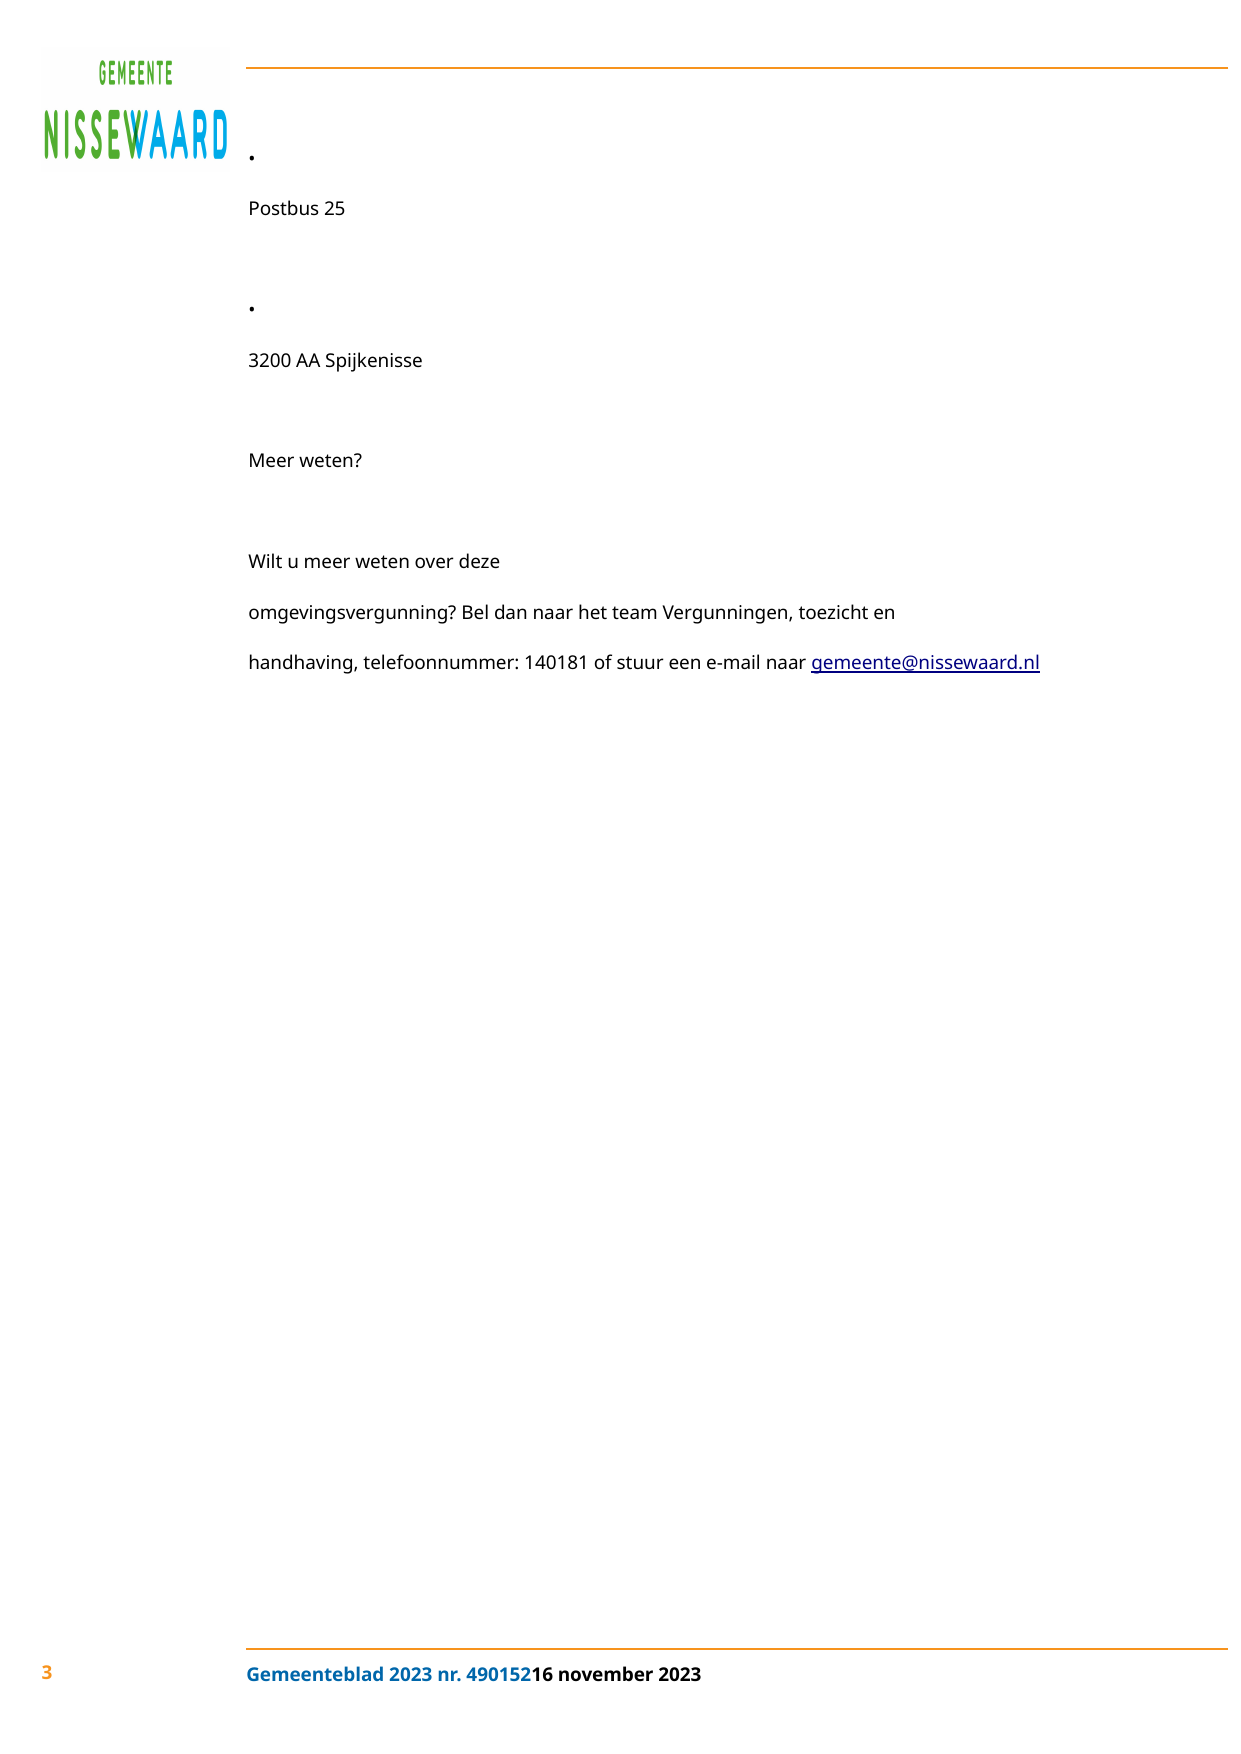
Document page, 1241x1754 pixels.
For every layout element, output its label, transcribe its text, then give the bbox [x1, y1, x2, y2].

text 3200 AA Spijkenisse [248, 347, 1152, 373]
text Postbus 25 [248, 196, 1152, 221]
text Wilt u meer weten over deze [248, 548, 1152, 574]
text • [248, 145, 1152, 171]
text handhaving, telefoonnummer: 140181 of stuur een e-mail naar gemeente@nissewaard.nl [248, 649, 1152, 675]
picture [41, 47, 231, 172]
text omgevingsvergunning? Bel dan naar het team Vergunningen, toezicht en [248, 599, 1152, 625]
text Meer weten? [248, 448, 1152, 473]
text • [248, 296, 1152, 322]
